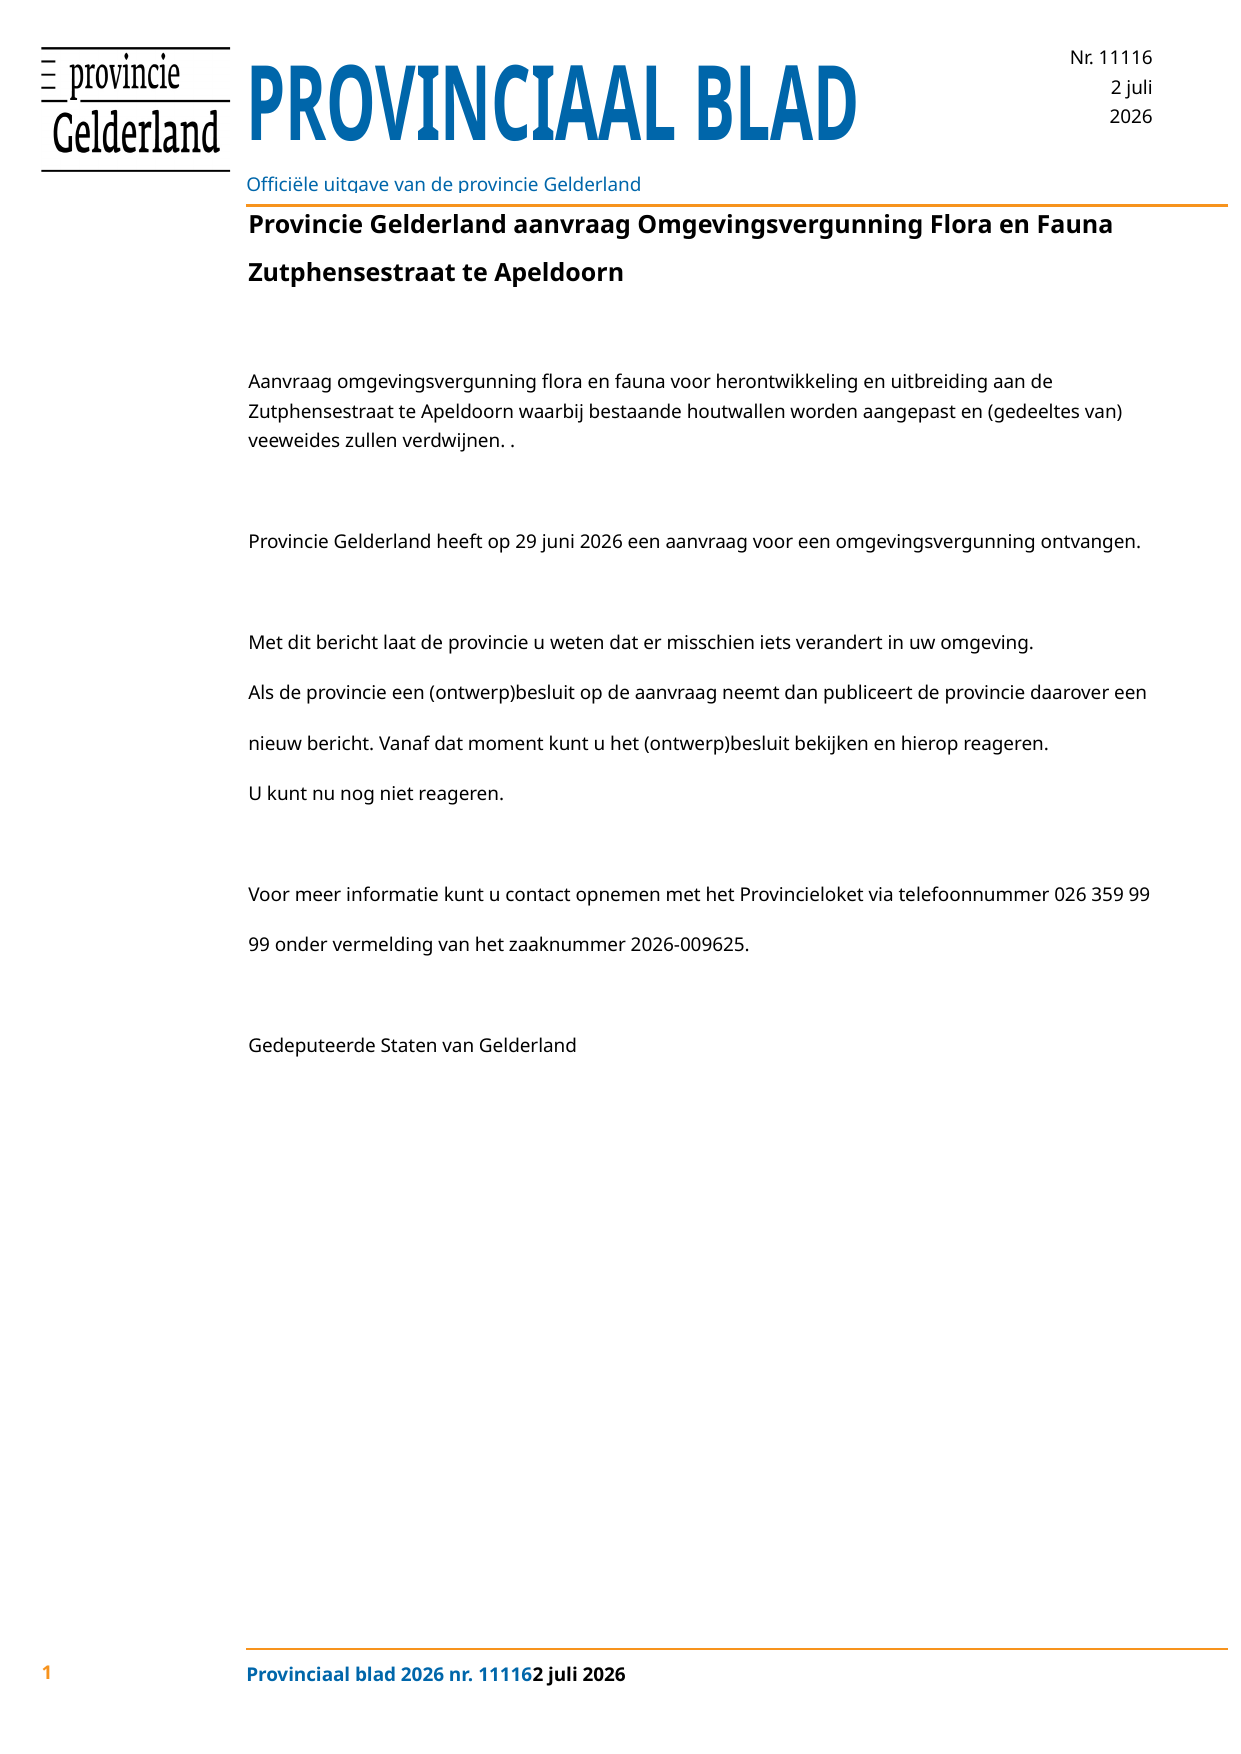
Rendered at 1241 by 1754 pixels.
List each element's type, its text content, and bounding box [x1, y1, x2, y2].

text Voor meer informatie kunt u contact opnemen met het Provincieloket via telefoonnummer 026 359 99 [248, 881, 1152, 907]
picture [41, 47, 231, 172]
text 99 onder vermelding van het zaaknummer 2026-009625. [248, 932, 1152, 957]
text Met dit bericht laat de provincie u weten dat er misschien iets verandert in uw omgeving. [248, 629, 1152, 655]
text Aanvraag omgevingsvergunning flora en fauna voor herontwikkeling en uitbreiding aan de Zutphensestraat te Apeldoorn waarbij bestaande houtwallen worden aangepast en (gedeeltes van) veeweides zullen verdwijnen. . [248, 368, 1152, 453]
text Provincie Gelderland aanvraag Omgevingsvergunning Flora en Fauna Zutphensestraat te Apeldoorn [248, 207, 1152, 288]
text Gedeputeerde Staten van Gelderland [248, 1032, 1152, 1058]
text Provincie Gelderland heeft op 29 juni 2026 een aanvraag voor een omgevingsvergunning ontvangen. [248, 528, 1152, 554]
text Als de provincie een (ontwerp)besluit op de aanvraag neemt dan publiceert de provincie daarover een [248, 679, 1152, 705]
text nieuw bericht. Vanaf dat moment kunt u het (ontwerp)besluit bekijken en hierop reageren. [248, 730, 1152, 756]
text U kunt nu nog niet reageren. [248, 780, 1152, 806]
